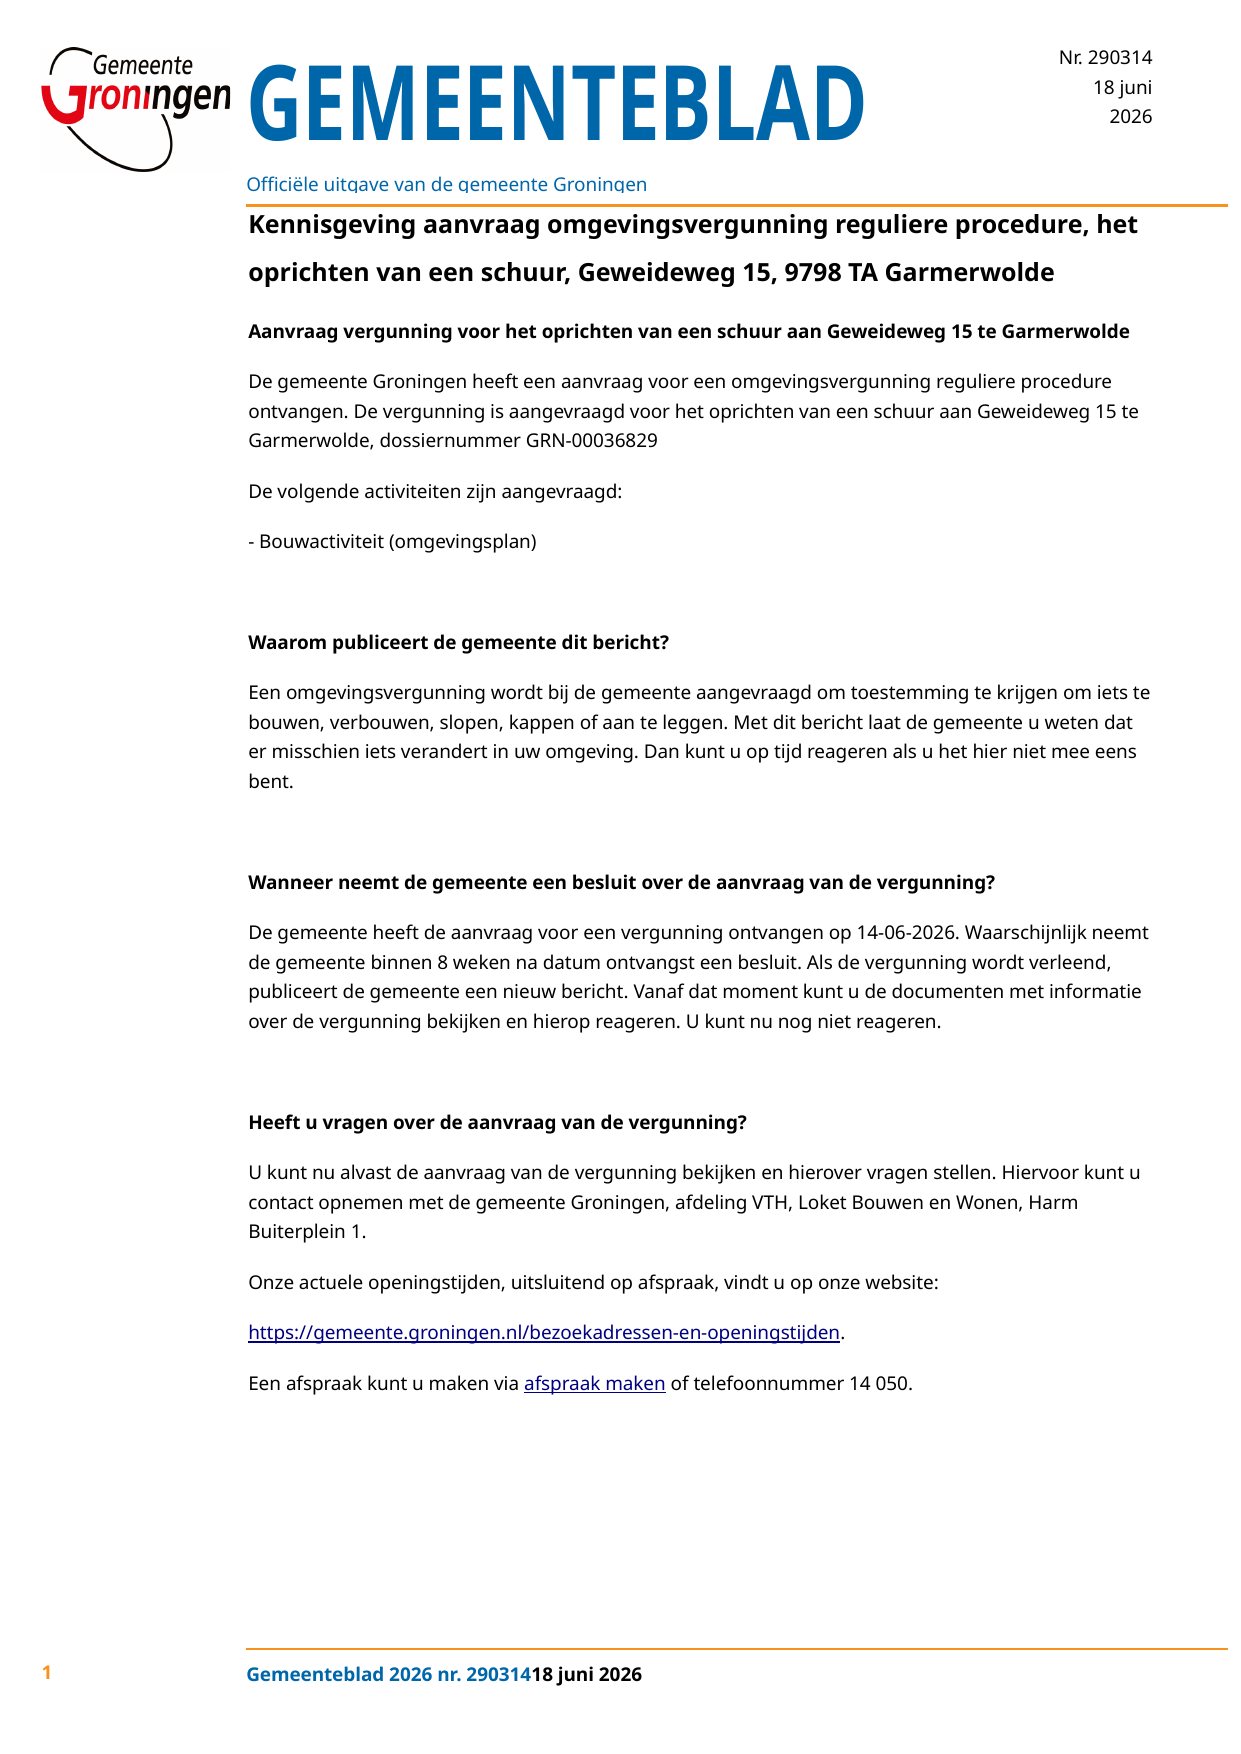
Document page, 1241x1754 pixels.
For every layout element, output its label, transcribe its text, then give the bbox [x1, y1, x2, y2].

picture [41, 47, 231, 172]
text Aanvraag vergunning voor het oprichten van een schuur aan Geweideweg 15 te Garmerwolde [248, 318, 1152, 344]
text De gemeente Groningen heeft een aanvraag voor een omgevingsvergunning reguliere procedure ontvangen. De vergunning is aangevraagd voor het oprichten van een schuur aan Geweideweg 15 te Garmerwolde, dossiernummer GRN-00036829 [248, 368, 1152, 453]
text - Bouwactiviteit (omgevingsplan) [248, 528, 1152, 554]
text Waarom publiceert de gemeente dit bericht? [248, 629, 1152, 655]
text Wanneer neemt de gemeente een besluit over de aanvraag van de vergunning? [248, 869, 1152, 895]
text De volgende activiteiten zijn aangevraagd: [248, 478, 1152, 504]
text Een afspraak kunt u maken via afspraak maken of telefoonnummer 14 050. [248, 1370, 1152, 1396]
text Kennisgeving aanvraag omgevingsvergunning reguliere procedure, het oprichten van een schuur, Geweideweg 15, 9798 TA Garmerwolde [248, 207, 1152, 288]
text De gemeente heeft de aanvraag voor een vergunning ontvangen op 14-06-2026. Waarschijnlijk neemt de gemeente binnen 8 weken na datum ontvangst een besluit. Als de vergunning wordt verleend, publiceert de gemeente een nieuw bericht. Vanaf dat moment kunt u de documenten met informatie over de vergunning bekijken en hierop reageren. U kunt nu nog niet reageren. [248, 919, 1152, 1034]
text Onze actuele openingstijden, uitsluitend op afspraak, vindt u op onze website: [248, 1269, 1152, 1295]
text U kunt nu alvast de aanvraag van de vergunning bekijken en hierover vragen stellen. Hiervoor kunt u contact opnemen met de gemeente Groningen, afdeling VTH, Loket Bouwen en Wonen, Harm Buiterplein 1. [248, 1159, 1152, 1244]
text Heeft u vragen over de aanvraag van de vergunning? [248, 1109, 1152, 1135]
text Een omgevingsvergunning wordt bij de gemeente aangevraagd om toestemming te krijgen om iets te bouwen, verbouwen, slopen, kappen of aan te leggen. Met dit bericht laat de gemeente u weten dat er misschien iets verandert in uw omgeving. Dan kunt u op tijd reageren als u het hier niet mee eens bent. [248, 679, 1152, 794]
text https://gemeente.groningen.nl/bezoekadressen-en-openingstijden. [248, 1319, 1152, 1345]
